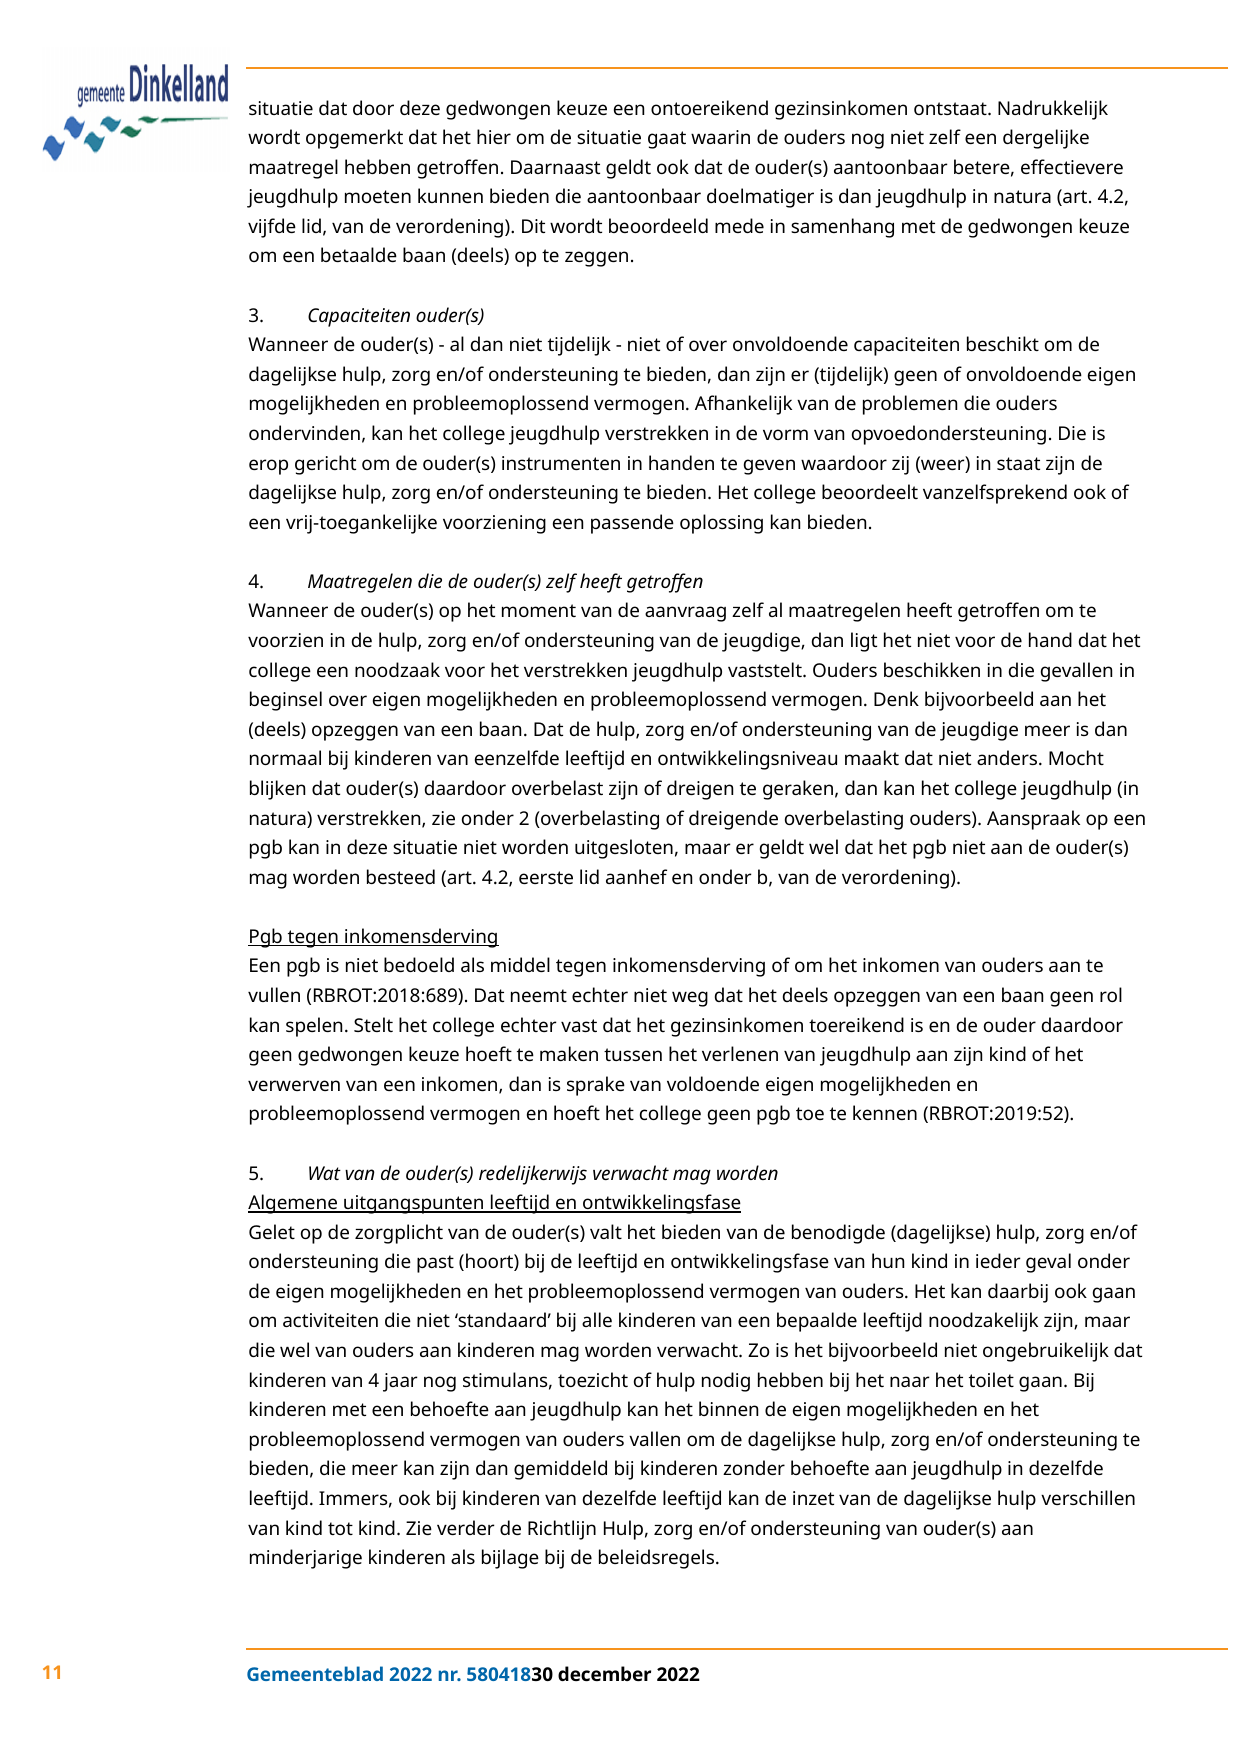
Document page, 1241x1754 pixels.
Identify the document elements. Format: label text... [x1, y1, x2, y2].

list Maatregelen die de ouder(s) zelf heeft getroffen [248, 568, 1152, 594]
list Wat van de ouder(s) redelijkerwijs verwacht mag worden [248, 1160, 1152, 1186]
text situatie dat door deze gedwongen keuze een ontoereikend gezinsinkomen ontstaat. Nadrukkelijk wordt opgemerkt dat het hier om de situatie gaat waarin de ouders nog niet zelf een dergelijke maatregel hebben getroffen. Daarnaast geldt ook dat de ouder(s) aantoonbaar betere, effectievere jeugdhulp moeten kunnen bieden die aantoonbaar doelmatiger is dan jeugdhulp in natura (art. 4.2, vijfde lid, van de verordening). Dit wordt beoordeeld mede in samenhang met de gedwongen keuze om een betaalde baan (deels) op te zeggen. [248, 95, 1152, 268]
text Gelet op de zorgplicht van de ouder(s) valt het bieden van de benodigde (dagelijkse) hulp, zorg en/of ondersteuning die past (hoort) bij de leeftijd en ontwikkelingsfase van hun kind in ieder geval onder de eigen mogelijkheden en het probleemoplossend vermogen van ouders. Het kan daarbij ook gaan om activiteiten die niet ‘standaard’ bij alle kinderen van een bepaalde leeftijd noodzakelijk zijn, maar die wel van ouders aan kinderen mag worden verwacht. Zo is het bijvoorbeeld niet ongebruikelijk dat kinderen van 4 jaar nog stimulans, toezicht of hulp nodig hebben bij het naar het toilet gaan. Bij kinderen met een behoefte aan jeugdhulp kan het binnen de eigen mogelijkheden en het probleemoplossend vermogen van ouders vallen om de dagelijkse hulp, zorg en/of ondersteuning te bieden, die meer kan zijn dan gemiddeld bij kinderen zonder behoefte aan jeugdhulp in dezelfde leeftijd. Immers, ook bij kinderen van dezelfde leeftijd kan de inzet van de dagelijkse hulp verschillen van kind tot kind. Zie verder de Richtlijn Hulp, zorg en/of ondersteuning van ouder(s) aan minderjarige kinderen als bijlage bij de beleidsregels. [248, 1219, 1152, 1570]
text Een pgb is niet bedoeld als middel tegen inkomensderving of om het inkomen van ouders aan te vullen (RBROT:2018:689). Dat neemt echter niet weg dat het deels opzeggen van een baan geen rol kan spelen. Stelt het college echter vast dat het gezinsinkomen toereikend is en de ouder daardoor geen gedwongen keuze hoeft te maken tussen het verlenen van jeugdhulp aan zijn kind of het verwerven van een inkomen, dan is sprake van voldoende eigen mogelijkheden en probleemoplossend vermogen en hoeft het college geen pgb toe te kennen (RBROT:2019:52). [248, 953, 1152, 1126]
text Wanneer de ouder(s) - al dan niet tijdelijk - niet of over onvoldoende capaciteiten beschikt om de dagelijkse hulp, zorg en/of ondersteuning te bieden, dan zijn er (tijdelijk) geen of onvoldoende eigen mogelijkheden en probleemoplossend vermogen. Afhankelijk van de problemen die ouders ondervinden, kan het college jeugdhulp verstrekken in de vorm van opvoedondersteuning. Die is erop gericht om de ouder(s) instrumenten in handen te geven waardoor zij (weer) in staat zijn de dagelijkse hulp, zorg en/of ondersteuning te bieden. Het college beoordeelt vanzelfsprekend ook of een vrij-toegankelijke voorziening een passende oplossing kan bieden. [248, 331, 1152, 535]
text Pgb tegen inkomensderving [248, 923, 1152, 949]
list Capaciteiten ouder(s) [248, 302, 1152, 328]
text Wanneer de ouder(s) op het moment van de aanvraag zelf al maatregelen heeft getroffen om te voorzien in de hulp, zorg en/of ondersteuning van de jeugdige, dan ligt het niet voor de hand dat het college een noodzaak voor het verstrekken jeugdhulp vaststelt. Ouders beschikken in die gevallen in beginsel over eigen mogelijkheden en probleemoplossend vermogen. Denk bijvoorbeeld aan het (deels) opzeggen van een baan. Dat de hulp, zorg en/of ondersteuning van de jeugdige meer is dan normaal bij kinderen van eenzelfde leeftijd en ontwikkelingsniveau maakt dat niet anders. Mocht blijken dat ouder(s) daardoor overbelast zijn of dreigen te geraken, dan kan het college jeugdhulp (in natura) verstrekken, zie onder 2 (overbelasting of dreigende overbelasting ouders). Aanspraak op een pgb kan in deze situatie niet worden uitgesloten, maar er geldt wel dat het pgb niet aan de ouder(s) mag worden besteed (art. 4.2, eerste lid aanhef en onder b, van de verordening). [248, 598, 1152, 890]
picture [41, 47, 231, 172]
text Algemene uitgangspunten leeftijd en ontwikkelingsfase [248, 1189, 1152, 1215]
